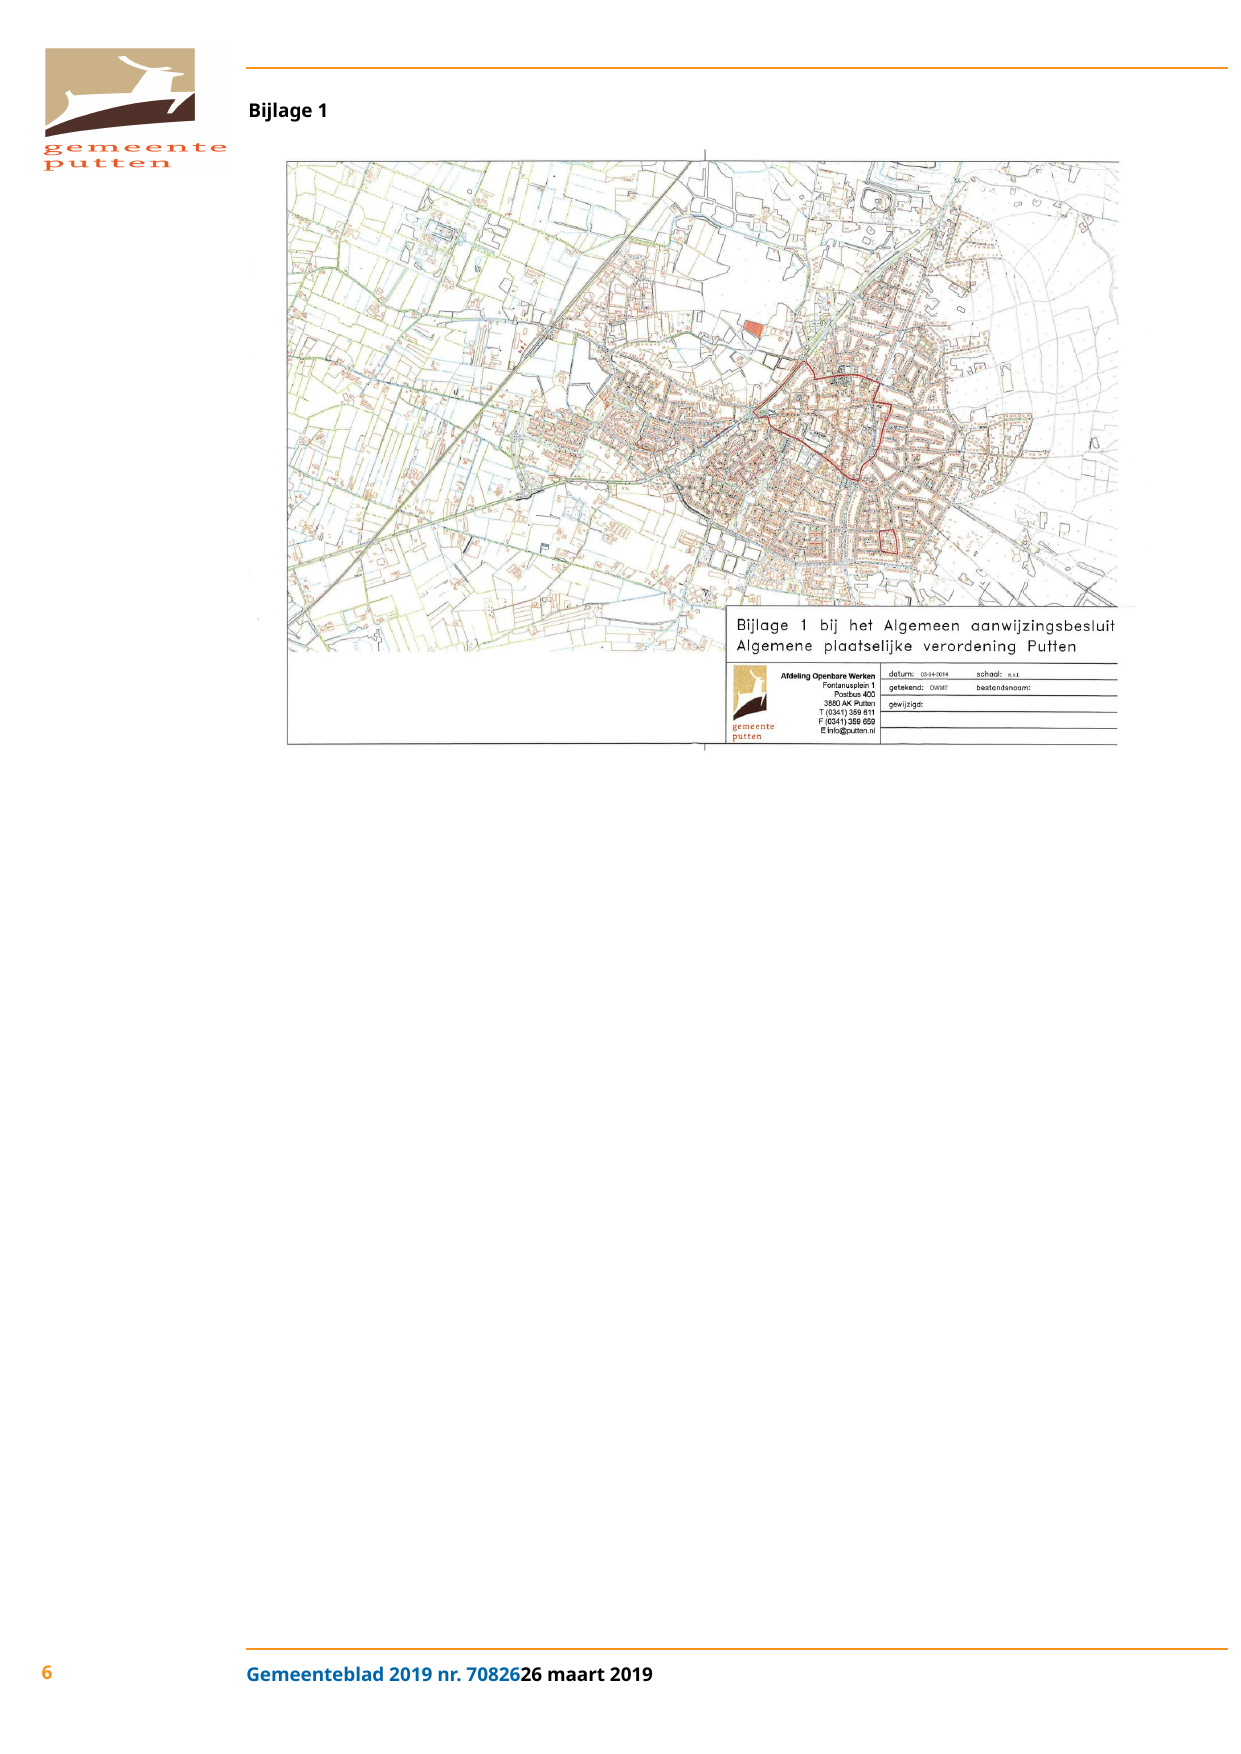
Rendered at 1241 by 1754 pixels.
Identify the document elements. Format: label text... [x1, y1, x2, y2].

picture [41, 47, 231, 172]
picture [248, 123, 1152, 764]
text Bijlage 1 [248, 95, 1152, 123]
